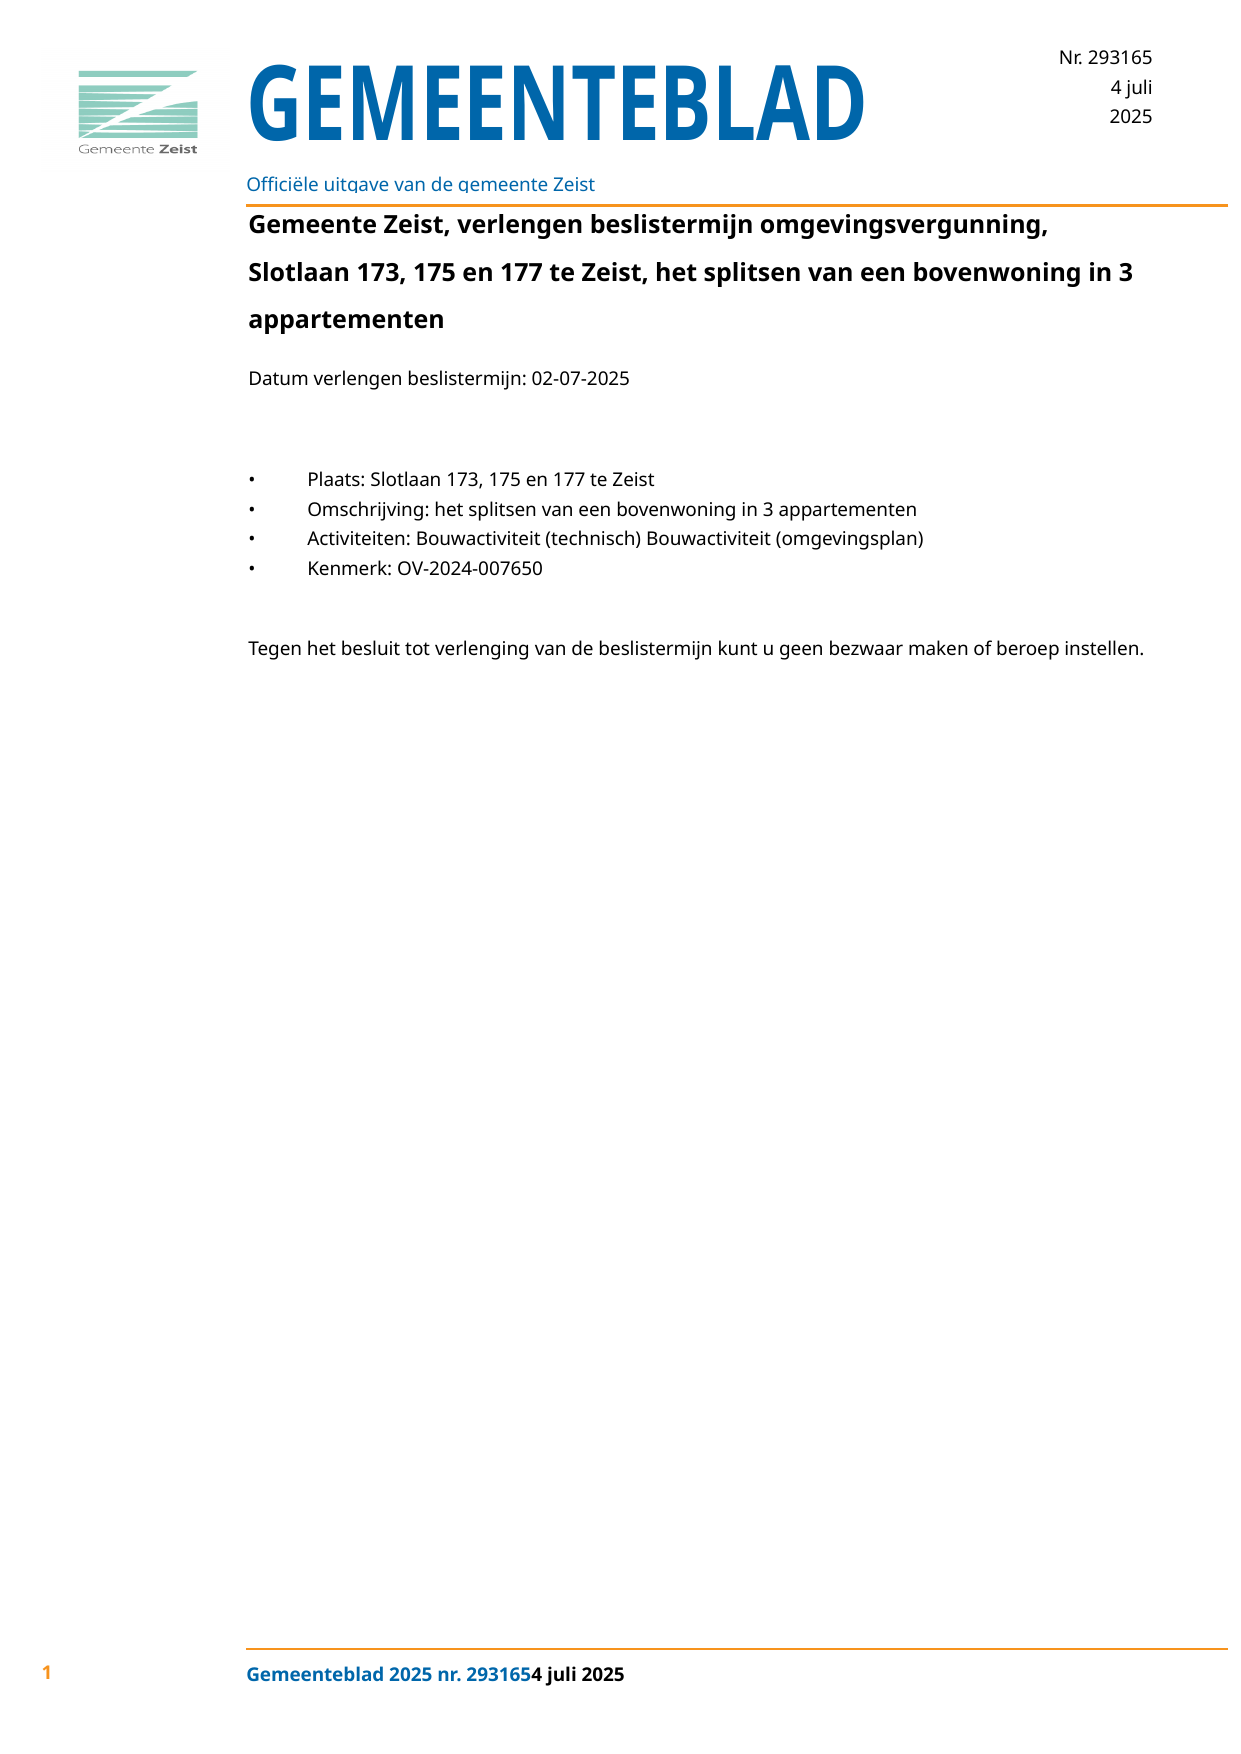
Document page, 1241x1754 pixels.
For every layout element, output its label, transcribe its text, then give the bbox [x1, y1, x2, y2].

text Gemeente Zeist, verlengen beslistermijn omgevingsvergunning, Slotlaan 173, 175 en 177 te Zeist, het splitsen van een bovenwoning in 3 appartementen [248, 207, 1152, 336]
list Plaats: Slotlaan 173, 175 en 177 te Zeist [248, 466, 1152, 492]
text Tegen het besluit tot verlenging van de beslistermijn kunt u geen bezwaar maken of beroep instellen. [248, 635, 1152, 661]
list Kenmerk: OV-2024-007650 [248, 555, 1152, 581]
picture [41, 47, 231, 172]
list Omschrijving: het splitsen van een bovenwoning in 3 appartementen [248, 496, 1152, 522]
text Datum verlengen beslistermijn: 02-07-2025 [248, 366, 1152, 391]
list Activiteiten: Bouwactiviteit (technisch) Bouwactiviteit (omgevingsplan) [248, 526, 1152, 551]
